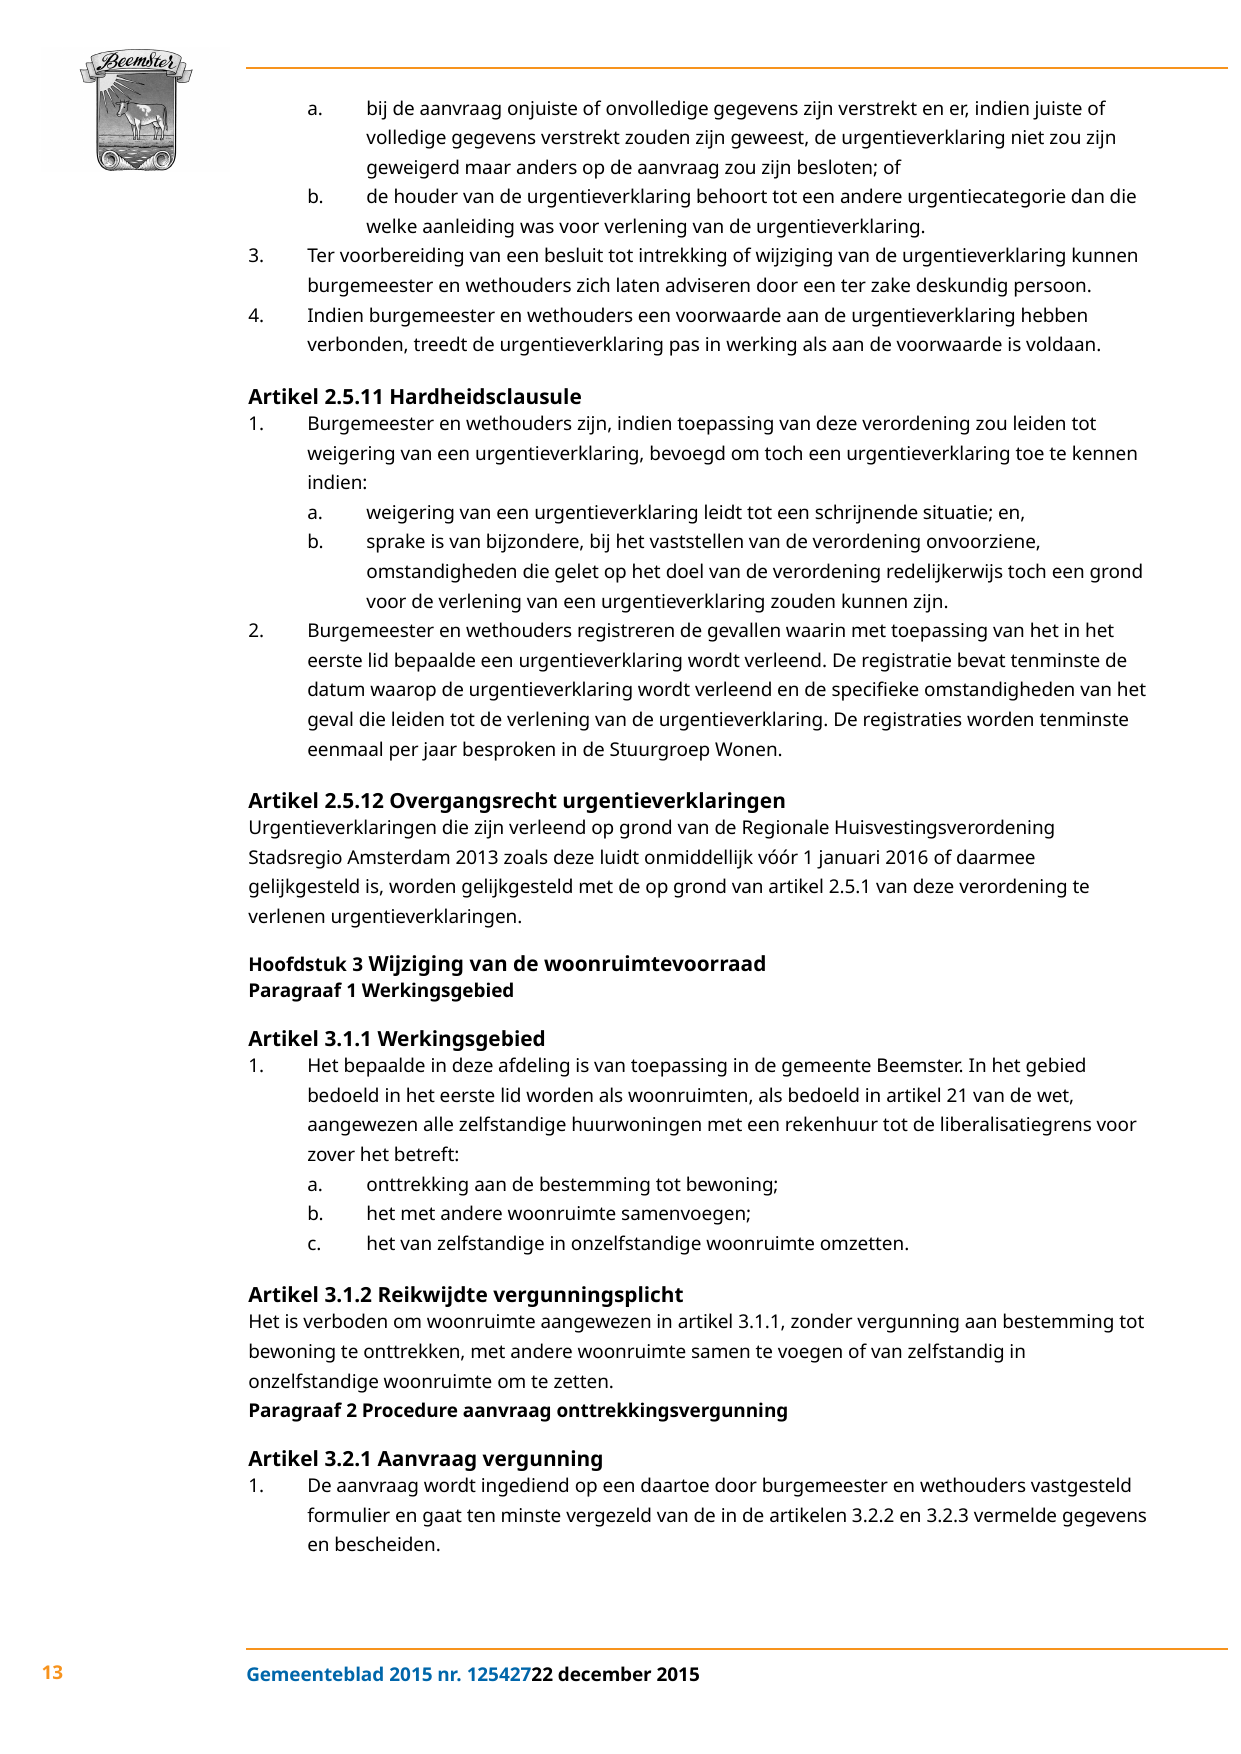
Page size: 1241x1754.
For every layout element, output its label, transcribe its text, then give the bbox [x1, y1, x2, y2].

list de houder van de urgentieverklaring behoort tot een andere urgentiecategorie dan die welke aanleiding was voor verlening van de urgentieverklaring. [307, 183, 1152, 239]
picture [41, 47, 231, 172]
list Burgemeester en wethouders zijn, indien toepassing van deze verordening zou leiden tot weigering van een urgentieverklaring, bevoegd om toch een urgentieverklaring toe te kennen indien: [248, 410, 1152, 495]
text Artikel 2.5.11 Hardheidsclausule [248, 382, 1152, 410]
list het met andere woonruimte samenvoegen; [307, 1200, 1152, 1226]
text Artikel 2.5.12 Overgangsrecht urgentieverklaringen [248, 786, 1152, 814]
text Artikel 3.1.1 Werkingsgebied [248, 1024, 1152, 1052]
text Paragraaf 2 Procedure aanvraag onttrekkingsvergunning [248, 1397, 1152, 1423]
text Artikel 3.2.1 Aanvraag vergunning [248, 1444, 1152, 1472]
list weigering van een urgentieverklaring leidt tot een schrijnende situatie; en, [307, 499, 1152, 525]
text Het is verboden om woonruimte aangewezen in artikel 3.1.1, zonder vergunning aan bestemming tot bewoning te onttrekken, met andere woonruimte samen te voegen of van zelfstandig in onzelfstandige woonruimte om te zetten. [248, 1309, 1152, 1394]
text Hoofdstuk 3 Wijziging van de woonruimtevoorraad [248, 949, 1152, 977]
list sprake is van bijzondere, bij het vaststellen van de verordening onvoorziene, omstandigheden die gelet op het doel van de verordening redelijkerwijs toch een grond voor de verlening van een urgentieverklaring zouden kunnen zijn. [307, 529, 1152, 613]
text Urgentieverklaringen die zijn verleend op grond van de Regionale Huisvestingsverordening Stadsregio Amsterdam 2013 zoals deze luidt onmiddellijk vóór 1 januari 2016 of daarmee gelijkgesteld is, worden gelijkgesteld met de op grond van artikel 2.5.1 van deze verordening te verlenen urgentieverklaringen. [248, 814, 1152, 929]
text Paragraaf 1 Werkingsgebied [248, 977, 1152, 1003]
list het van zelfstandige in onzelfstandige woonruimte omzetten. [307, 1230, 1152, 1256]
list Ter voorbereiding van een besluit tot intrekking of wijziging van de urgentieverklaring kunnen burgemeester en wethouders zich laten adviseren door een ter zake deskundig persoon. [248, 243, 1152, 298]
list Indien burgemeester en wethouders een voorwaarde aan de urgentieverklaring hebben verbonden, treedt de urgentieverklaring pas in werking als aan de voorwaarde is voldaan. [248, 302, 1152, 357]
list bij de aanvraag onjuiste of onvolledige gegevens zijn verstrekt en er, indien juiste of volledige gegevens verstrekt zouden zijn geweest, de urgentieverklaring niet zou zijn geweigerd maar anders op de aanvraag zou zijn besloten; of [307, 95, 1152, 180]
list Het bepaalde in deze afdeling is van toepassing in de gemeente Beemster. In het gebied bedoeld in het eerste lid worden als woonruimten, als bedoeld in artikel 21 van de wet, aangewezen alle zelfstandige huurwoningen met een rekenhuur tot de liberalisatiegrens voor zover het betreft: [248, 1052, 1152, 1167]
list De aanvraag wordt ingediend op een daartoe door burgemeester en wethouders vastgesteld formulier en gaat ten minste vergezeld van de in de artikelen 3.2.2 en 3.2.3 vermelde gegevens en bescheiden. [248, 1472, 1152, 1557]
list onttrekking aan de bestemming tot bewoning; [307, 1171, 1152, 1196]
list Burgemeester en wethouders registreren de gevallen waarin met toepassing van het in het eerste lid bepaalde een urgentieverklaring wordt verleend. De registratie bevat tenminste de datum waarop de urgentieverklaring wordt verleend en de specifieke omstandigheden van het geval die leiden tot de verlening van de urgentieverklaring. De registraties worden tenminste eenmaal per jaar besproken in de Stuurgroep Wonen. [248, 617, 1152, 761]
text Artikel 3.1.2 Reikwijdte vergunningsplicht [248, 1280, 1152, 1309]
